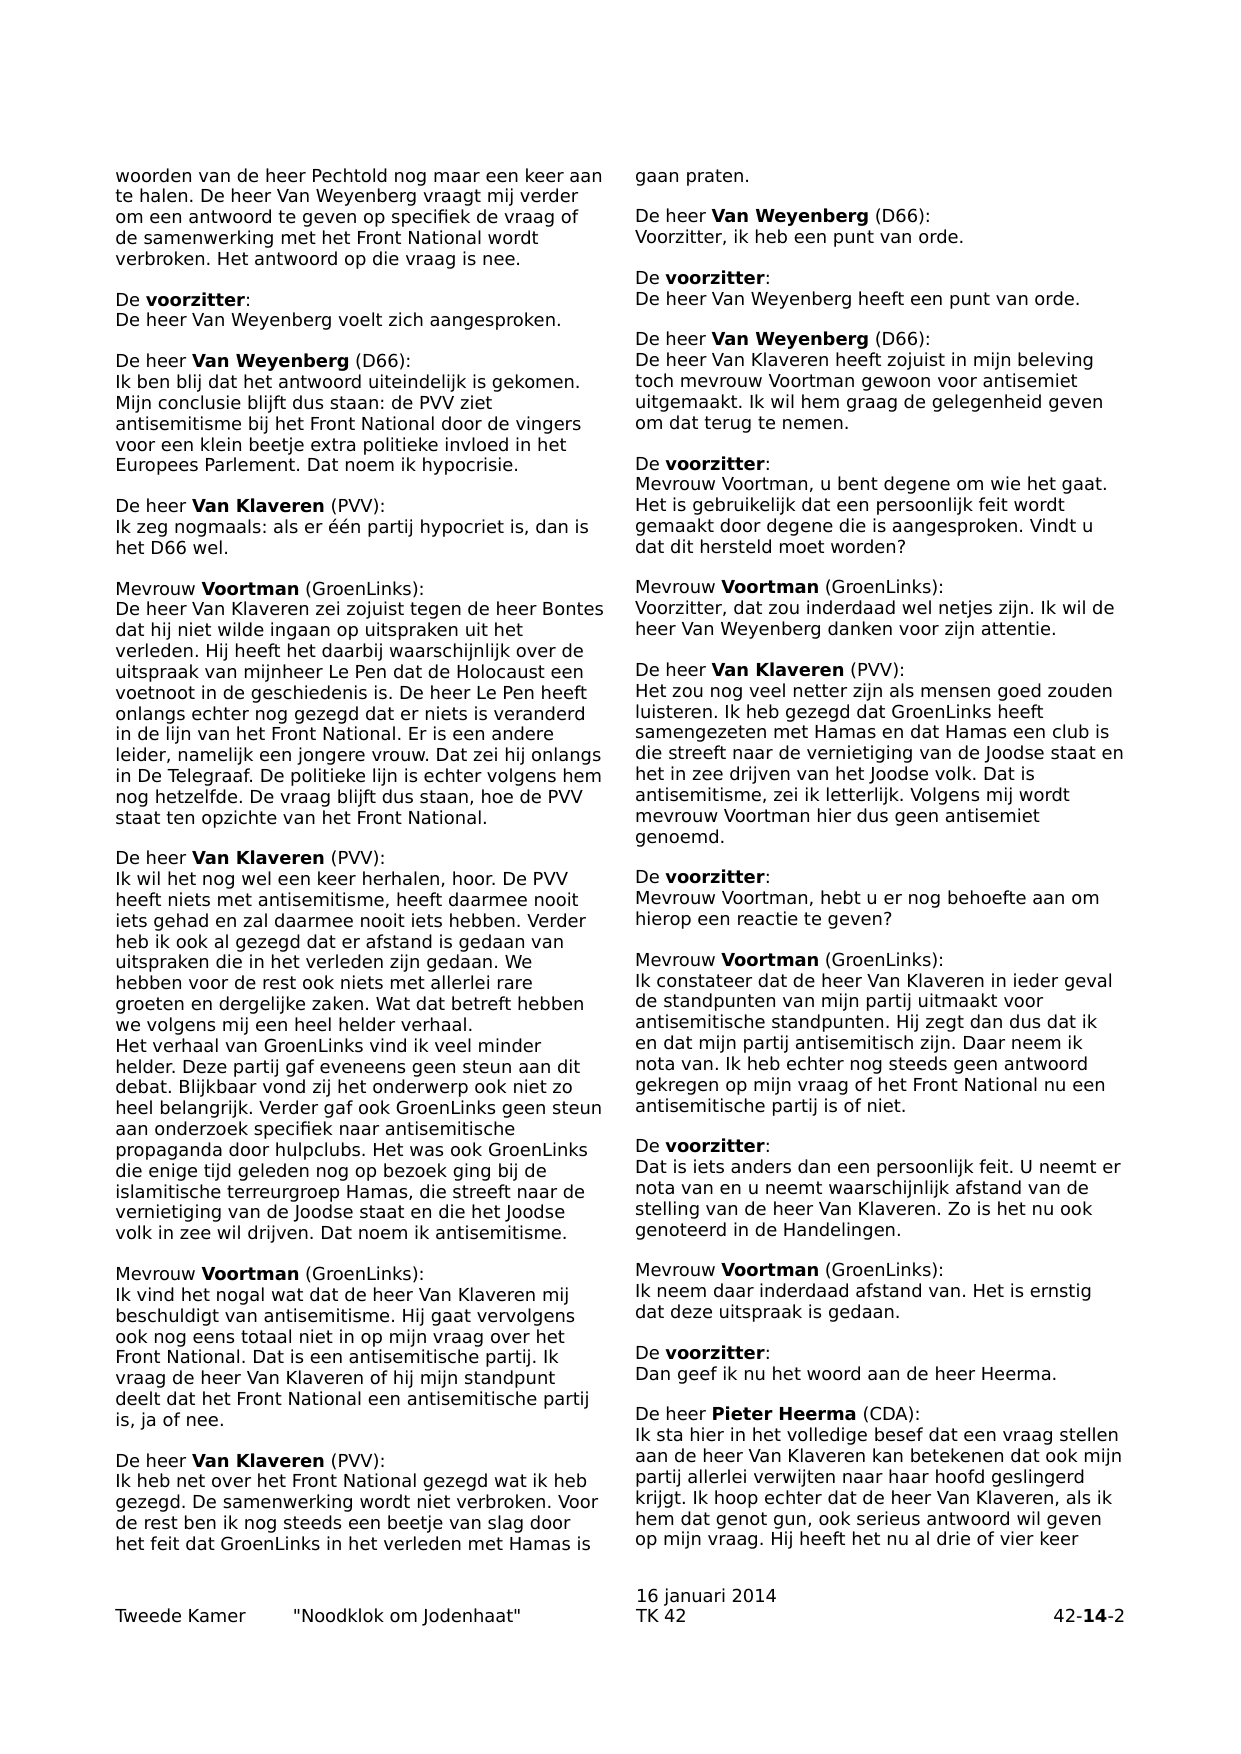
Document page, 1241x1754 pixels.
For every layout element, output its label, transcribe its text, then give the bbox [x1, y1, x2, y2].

text De heer Van Weyenberg heeft een punt van orde. [635, 288, 1125, 309]
text De voorzitter: [115, 289, 605, 310]
text De heer Van Klaveren zei zojuist tegen de heer Bontes dat hij niet wilde ingaan op uitspraken uit het verleden. Hij heeft het daarbij waarschijnlijk over de uitspraak van mijnheer Le Pen dat de Holocaust een voetnoot in de geschiedenis is. De heer Le Pen heeft onlangs echter nog gezegd dat er niets is veranderd in de lijn van het Front National. Er is een andere leider, namelijk een jongere vrouw. Dat zei hij onlangs in De Telegraaf. De politieke lijn is echter volgens hem nog hetzelfde. De vraag blijft dus staan, hoe de PVV staat ten opzichte van het Front National. [115, 599, 605, 828]
text Ik zeg nogmaals: als er één partij hypocriet is, dan is het D66 wel. [115, 517, 605, 558]
text Ik vind het nogal wat dat de heer Van Klaveren mij beschuldigt van antisemitisme. Hij gaat vervolgens ook nog eens totaal niet in op mijn vraag over het Front National. Dat is een antisemitische partij. Ik vraag de heer Van Klaveren of hij mijn standpunt deelt dat het Front National een antisemitische partij is, ja of nee. [115, 1285, 605, 1431]
text Ik wil het nog wel een keer herhalen, hoor. De PVV heeft niets met antisemitisme, heeft daarmee nooit iets gehad en zal daarmee nooit iets hebben. Verder heb ik ook al gezegd dat er afstand is gedaan van uitspraken die in het verleden zijn gedaan. We hebben voor de rest ook niets met allerlei rare groeten en dergelijke zaken. Wat dat betreft hebben we volgens mij een heel helder verhaal. [115, 869, 605, 1036]
text De heer Van Klaveren heeft zojuist in mijn beleving toch mevrouw Voortman gewoon voor antisemiet uitgemaakt. Ik wil hem graag de gelegenheid geven om dat terug te nemen. [635, 350, 1125, 433]
text Het zou nog veel netter zijn als mensen goed zouden luisteren. Ik heb gezegd dat GroenLinks heeft samengezeten met Hamas en dat Hamas een club is die streeft naar de vernietiging van de Joodse staat en het in zee drijven van het Joodse volk. Dat is antisemitisme, zei ik letterlijk. Volgens mij wordt mevrouw Voortman hier dus geen antisemiet genoemd. [635, 681, 1125, 847]
text De heer Van Weyenberg voelt zich aangesproken. [115, 310, 605, 331]
text Voorzitter, ik heb een punt van orde. [635, 227, 1125, 248]
text Het verhaal van GroenLinks vind ik veel minder helder. Deze partij gaf eveneens geen steun aan dit debat. Blijkbaar vond zij het onderwerp ook niet zo heel belangrijk. Verder gaf ook GroenLinks geen steun aan onderzoek specifiek naar antisemitische propaganda door hulpclubs. Het was ook GroenLinks die enige tijd geleden nog op bezoek ging bij de islamitische terreurgroep Hamas, die streeft naar de vernietiging van de Joodse staat en die het Joodse volk in zee wil drijven. Dat noem ik antisemitisme. [115, 1036, 605, 1244]
text De voorzitter: [635, 268, 1125, 288]
text Voorzitter, dat zou inderdaad wel netjes zijn. Ik wil de heer Van Weyenberg danken voor zijn attentie. [635, 598, 1125, 640]
text Mevrouw Voortman, hebt u er nog behoefte aan om hierop een reactie te geven? [635, 888, 1125, 929]
text Ik constateer dat de heer Van Klaveren in ieder geval de standpunten van mijn partij uitmaakt voor antisemitische standpunten. Hij zegt dan dus dat ik en dat mijn partij antisemitisch zijn. Daar neem ik nota van. Ik heb echter nog steeds geen antwoord gekregen op mijn vraag of het Front National nu een antisemitische partij is of niet. [635, 970, 1125, 1116]
text gaan praten. [635, 165, 1125, 186]
text Mevrouw Voortman, u bent degene om wie het gaat. Het is gebruikelijk dat een persoonlijk feit wordt gemaakt door degene die is aangesproken. Vindt u dat dit hersteld moet worden? [635, 474, 1125, 557]
text woorden van de heer Pechtold nog maar een keer aan te halen. De heer Van Weyenberg vraagt mij verder om een antwoord te geven op specifiek de vraag of de samenwerking met het Front National wordt verbroken. Het antwoord op die vraag is nee. [115, 165, 605, 269]
text Mevrouw Voortman (GroenLinks): [635, 1260, 1125, 1281]
text De heer Van Klaveren (PVV): [115, 1451, 605, 1471]
text De heer Van Weyenberg (D66): [635, 329, 1125, 350]
text Mevrouw Voortman (GroenLinks): [635, 949, 1125, 970]
text De voorzitter: [635, 1136, 1125, 1157]
text De voorzitter: [635, 867, 1125, 888]
text Ik heb net over het Front National gezegd wat ik heb gezegd. De samenwerking wordt niet verbroken. Voor de rest ben ik nog steeds een beetje van slag door het feit dat GroenLinks in het verleden met Hamas is [115, 1471, 605, 1554]
text De heer Pieter Heerma (CDA): [635, 1404, 1125, 1425]
text Mevrouw Voortman (GroenLinks): [635, 577, 1125, 598]
text De heer Van Klaveren (PVV): [635, 660, 1125, 681]
text De voorzitter: [635, 1343, 1125, 1363]
text De heer Van Weyenberg (D66): [635, 206, 1125, 227]
text Ik sta hier in het volledige besef dat een vraag stellen aan de heer Van Klaveren kan betekenen dat ook mijn partij allerlei verwijten naar haar hoofd geslingerd krijgt. Ik hoop echter dat de heer Van Klaveren, als ik hem dat genot gun, ook serieus antwoord wil geven op mijn vraag. Hij heeft het nu al drie of vier keer [635, 1425, 1125, 1550]
text Dan geef ik nu het woord aan de heer Heerma. [635, 1363, 1125, 1384]
text Dat is iets anders dan een persoonlijk feit. U neemt er nota van en u neemt waarschijnlijk afstand van de stelling van de heer Van Klaveren. Zo is het nu ook genoteerd in de Handelingen. [635, 1157, 1125, 1240]
text De heer Van Weyenberg (D66): [115, 351, 605, 372]
text De voorzitter: [635, 453, 1125, 474]
text Ik ben blij dat het antwoord uiteindelijk is gekomen. Mijn conclusie blijft dus staan: de PVV ziet antisemitisme bij het Front National door de vingers voor een klein beetje extra politieke invloed in het Europees Parlement. Dat noem ik hypocrisie. [115, 372, 605, 476]
text Mevrouw Voortman (GroenLinks): [115, 1264, 605, 1285]
text De heer Van Klaveren (PVV): [115, 496, 605, 517]
text Ik neem daar inderdaad afstand van. Het is ernstig dat deze uitspraak is gedaan. [635, 1281, 1125, 1323]
text Mevrouw Voortman (GroenLinks): [115, 578, 605, 599]
text De heer Van Klaveren (PVV): [115, 848, 605, 869]
